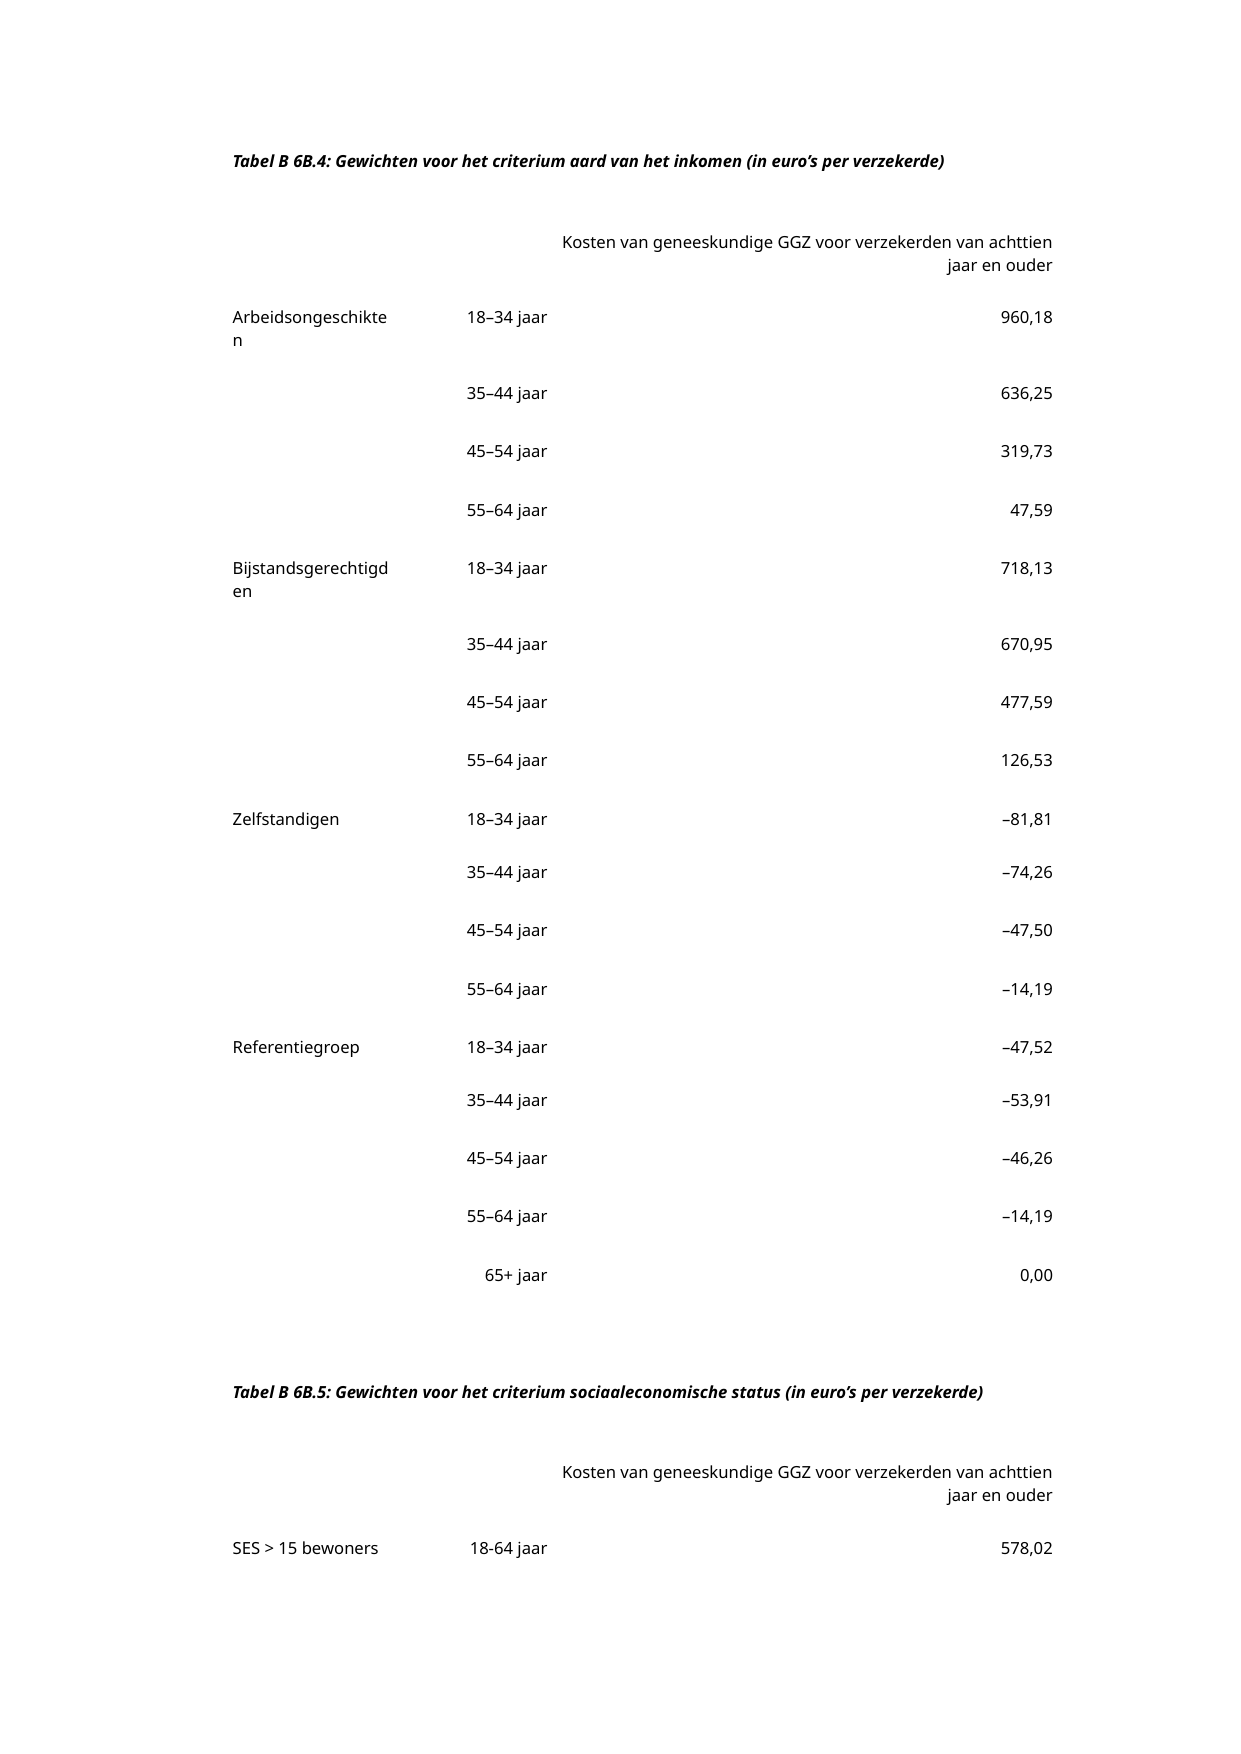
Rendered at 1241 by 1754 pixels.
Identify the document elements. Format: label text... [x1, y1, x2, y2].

table_header [233, 231, 547, 306]
table_cell 670,95 [547, 632, 1053, 691]
table_cell 578,02 [547, 1536, 1053, 1559]
table_cell 126,53 [547, 749, 1053, 807]
table_header [233, 1461, 547, 1536]
table_cell –53,91 [547, 1088, 1053, 1147]
table_cell 65+ jaar [390, 1264, 547, 1322]
table_cell –81,81 [547, 808, 1053, 860]
table_cell 55–64 jaar [390, 977, 547, 1036]
table_cell 55–64 jaar [390, 1205, 547, 1263]
table_cell –14,19 [547, 1205, 1053, 1263]
table_cell 35–44 jaar [390, 860, 547, 919]
table_cell [233, 1205, 390, 1263]
table_cell [233, 1088, 390, 1147]
table_cell 18–34 jaar [390, 1036, 547, 1088]
table_cell 35–44 jaar [390, 381, 547, 440]
table_cell 18–34 jaar [390, 808, 547, 860]
table_cell 718,13 [547, 557, 1053, 632]
table_cell 636,25 [547, 381, 1053, 440]
table_cell [233, 440, 390, 498]
table_cell 35–44 jaar [390, 632, 547, 691]
table_cell [233, 1264, 390, 1322]
table_cell –14,19 [547, 977, 1053, 1036]
table_cell Referentiegroep [233, 1036, 390, 1088]
table_cell SES > 15 bewoners [233, 1536, 390, 1559]
table_cell 45–54 jaar [390, 440, 547, 498]
table_cell –47,50 [547, 919, 1053, 977]
text Tabel B 6B.5: Gewichten voor het criterium sociaaleconomische status (in euro’s per verzekerde) [232, 1380, 1053, 1403]
table_cell Zelfstandigen [233, 808, 390, 860]
table_cell [233, 691, 390, 749]
table_cell 45–54 jaar [390, 691, 547, 749]
table_cell –46,26 [547, 1147, 1053, 1205]
table_cell Bijstandsgerechtigden [233, 557, 390, 632]
text Tabel B 6B.4: Gewichten voor het criterium aard van het inkomen (in euro’s per verzekerde) [232, 150, 1053, 173]
table_cell 45–54 jaar [390, 919, 547, 977]
table_cell 18–34 jaar [390, 306, 547, 381]
table_cell [233, 919, 390, 977]
table_cell [233, 749, 390, 807]
table_cell 960,18 [547, 306, 1053, 381]
table_cell 45–54 jaar [390, 1147, 547, 1205]
table_cell –47,52 [547, 1036, 1053, 1088]
table_cell [233, 498, 390, 557]
table_cell 35–44 jaar [390, 1088, 547, 1147]
table_header Kosten van geneeskundige GGZ voor verzekerden van achttien jaar en ouder [547, 1461, 1053, 1536]
table_cell 18–34 jaar [390, 557, 547, 632]
table_cell [233, 1147, 390, 1205]
table_cell 18-64 jaar [390, 1536, 547, 1559]
table_header Kosten van geneeskundige GGZ voor verzekerden van achttien jaar en ouder [547, 231, 1053, 306]
table_cell [233, 860, 390, 919]
table_cell 319,73 [547, 440, 1053, 498]
table_cell –74,26 [547, 860, 1053, 919]
table_cell 0,00 [547, 1264, 1053, 1322]
table_cell 55–64 jaar [390, 749, 547, 807]
table_cell 47,59 [547, 498, 1053, 557]
table_cell Arbeidsongeschikten [233, 306, 390, 381]
table_cell 55–64 jaar [390, 498, 547, 557]
table_cell [233, 632, 390, 691]
table_cell 477,59 [547, 691, 1053, 749]
table_cell [233, 977, 390, 1036]
table_cell [233, 381, 390, 440]
